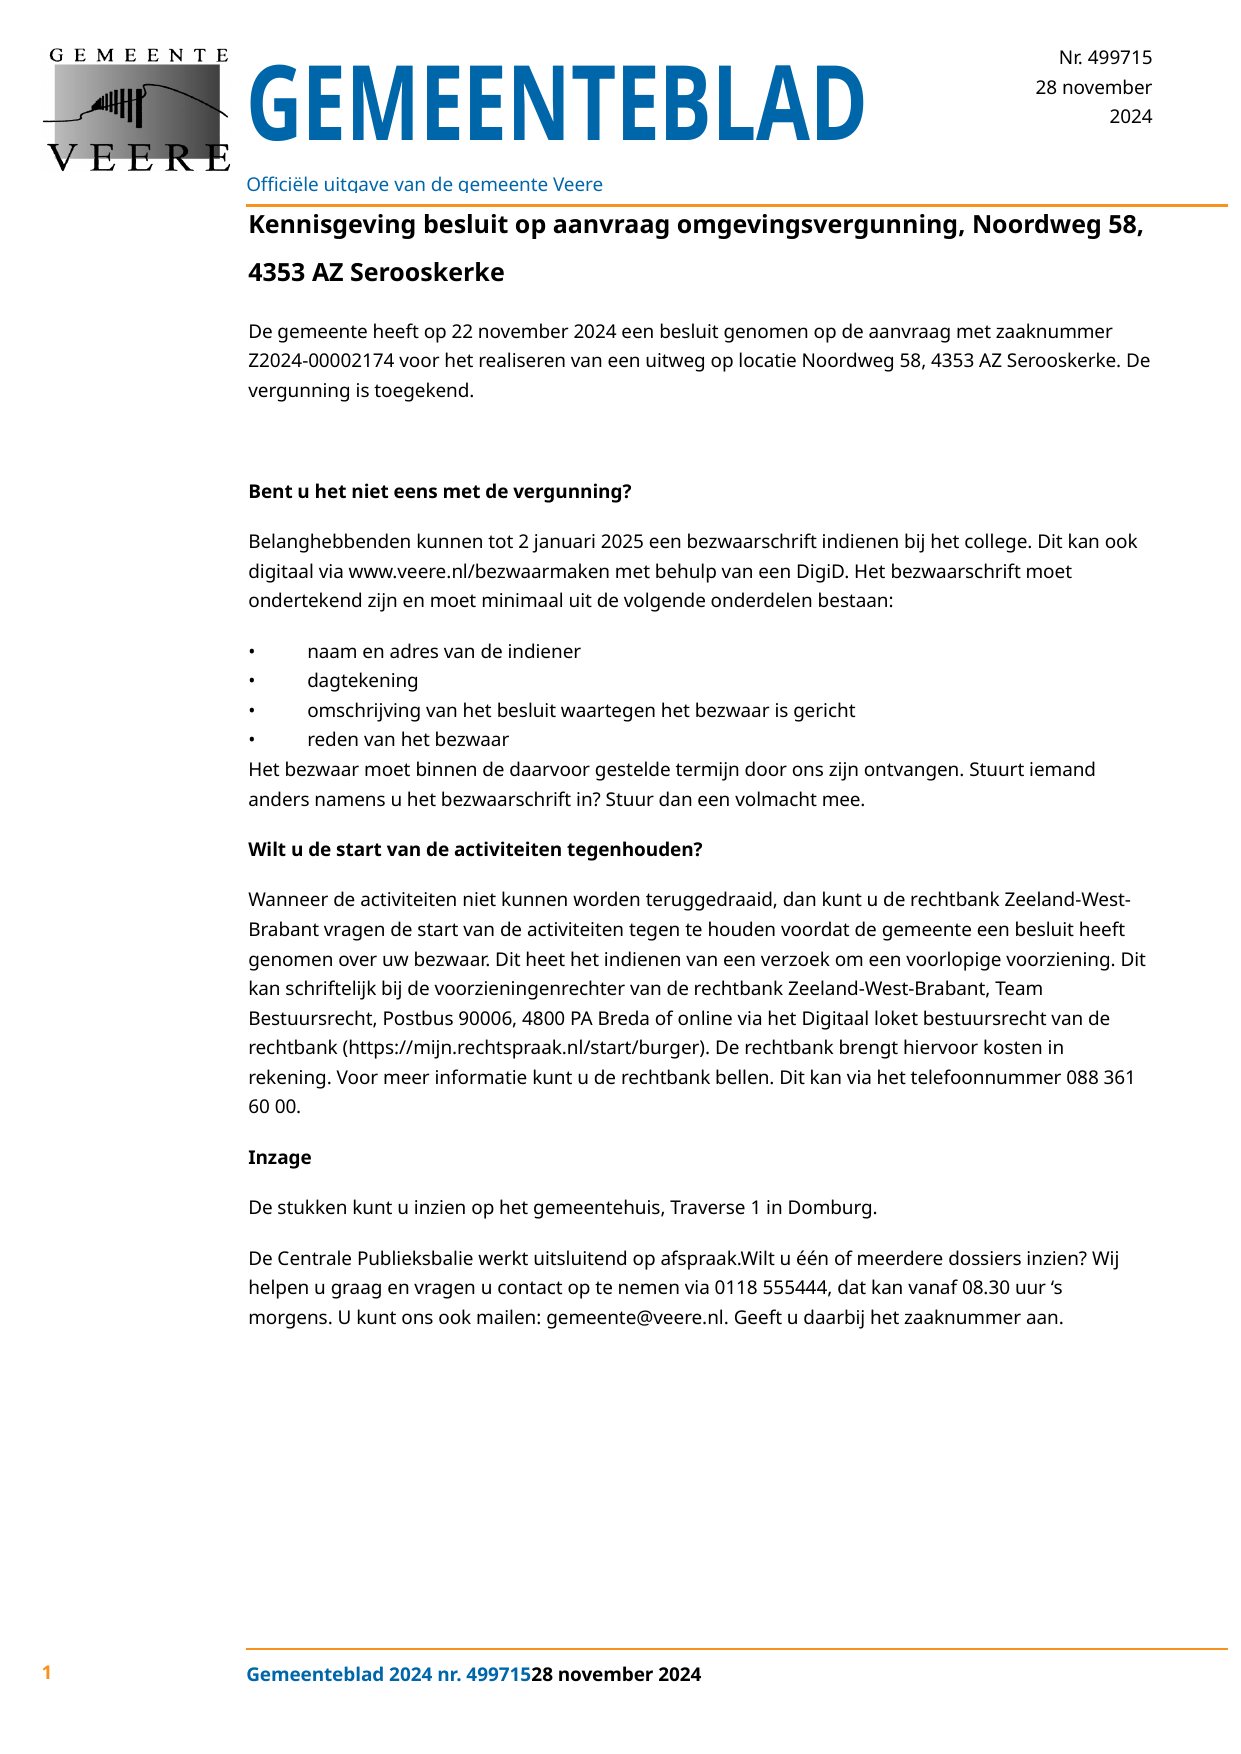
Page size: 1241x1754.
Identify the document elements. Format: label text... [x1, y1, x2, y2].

text Kennisgeving besluit op aanvraag omgevingsvergunning, Noordweg 58, 4353 AZ Serooskerke [248, 207, 1152, 288]
list naam en adres van de indiener [248, 638, 1152, 664]
text Inzage [248, 1144, 1152, 1170]
list dagtekening [248, 667, 1152, 693]
list reden van het bezwaar [248, 727, 1152, 752]
list omschrijving van het besluit waartegen het bezwaar is gericht [248, 697, 1152, 723]
text De stukken kunt u inzien op het gemeentehuis, Traverse 1 in Domburg. [248, 1194, 1152, 1220]
text Bent u het niet eens met de vergunning? [248, 478, 1152, 504]
text Wilt u de start van de activiteiten tegenhouden? [248, 836, 1152, 862]
text De gemeente heeft op 22 november 2024 een besluit genomen op de aanvraag met zaaknummer Z2024-00002174 voor het realiseren van een uitweg op locatie Noordweg 58, 4353 AZ Serooskerke. De vergunning is toegekend. [248, 318, 1152, 403]
picture [41, 47, 231, 172]
text De Centrale Publieksbalie werkt uitsluitend op afspraak.Wilt u één of meerdere dossiers inzien? Wij helpen u graag en vragen u contact op te nemen via 0118 555444, dat kan vanaf 08.30 uur ‘s morgens. U kunt ons ook mailen: gemeente@veere.nl. Geeft u daarbij het zaaknummer aan. [248, 1245, 1152, 1330]
text Belanghebbenden kunnen tot 2 januari 2025 een bezwaarschrift indienen bij het college. Dit kan ook digitaal via www.veere.nl/bezwaarmaken met behulp van een DigiD. Het bezwaarschrift moet ondertekend zijn en moet minimaal uit de volgende onderdelen bestaan: [248, 528, 1152, 613]
text Het bezwaar moet binnen de daarvoor gestelde termijn door ons zijn ontvangen. Stuurt iemand anders namens u het bezwaarschrift in? Stuur dan een volmacht mee. [248, 756, 1152, 812]
text Wanneer de activiteiten niet kunnen worden teruggedraaid, dan kunt u de rechtbank Zeeland-West-Brabant vragen de start van de activiteiten tegen te houden voordat de gemeente een besluit heeft genomen over uw bezwaar. Dit heet het indienen van een verzoek om een voorlopige voorziening. Dit kan schriftelijk bij de voorzieningenrechter van de rechtbank Zeeland-West-Brabant, Team Bestuursrecht, Postbus 90006, 4800 PA Breda of online via het Digitaal loket bestuursrecht van de rechtbank (https://mijn.rechtspraak.nl/start/burger). De rechtbank brengt hiervoor kosten in rekening. Voor meer informatie kunt u de rechtbank bellen. Dit kan via het telefoonnummer 088 361 60 00. [248, 887, 1152, 1119]
